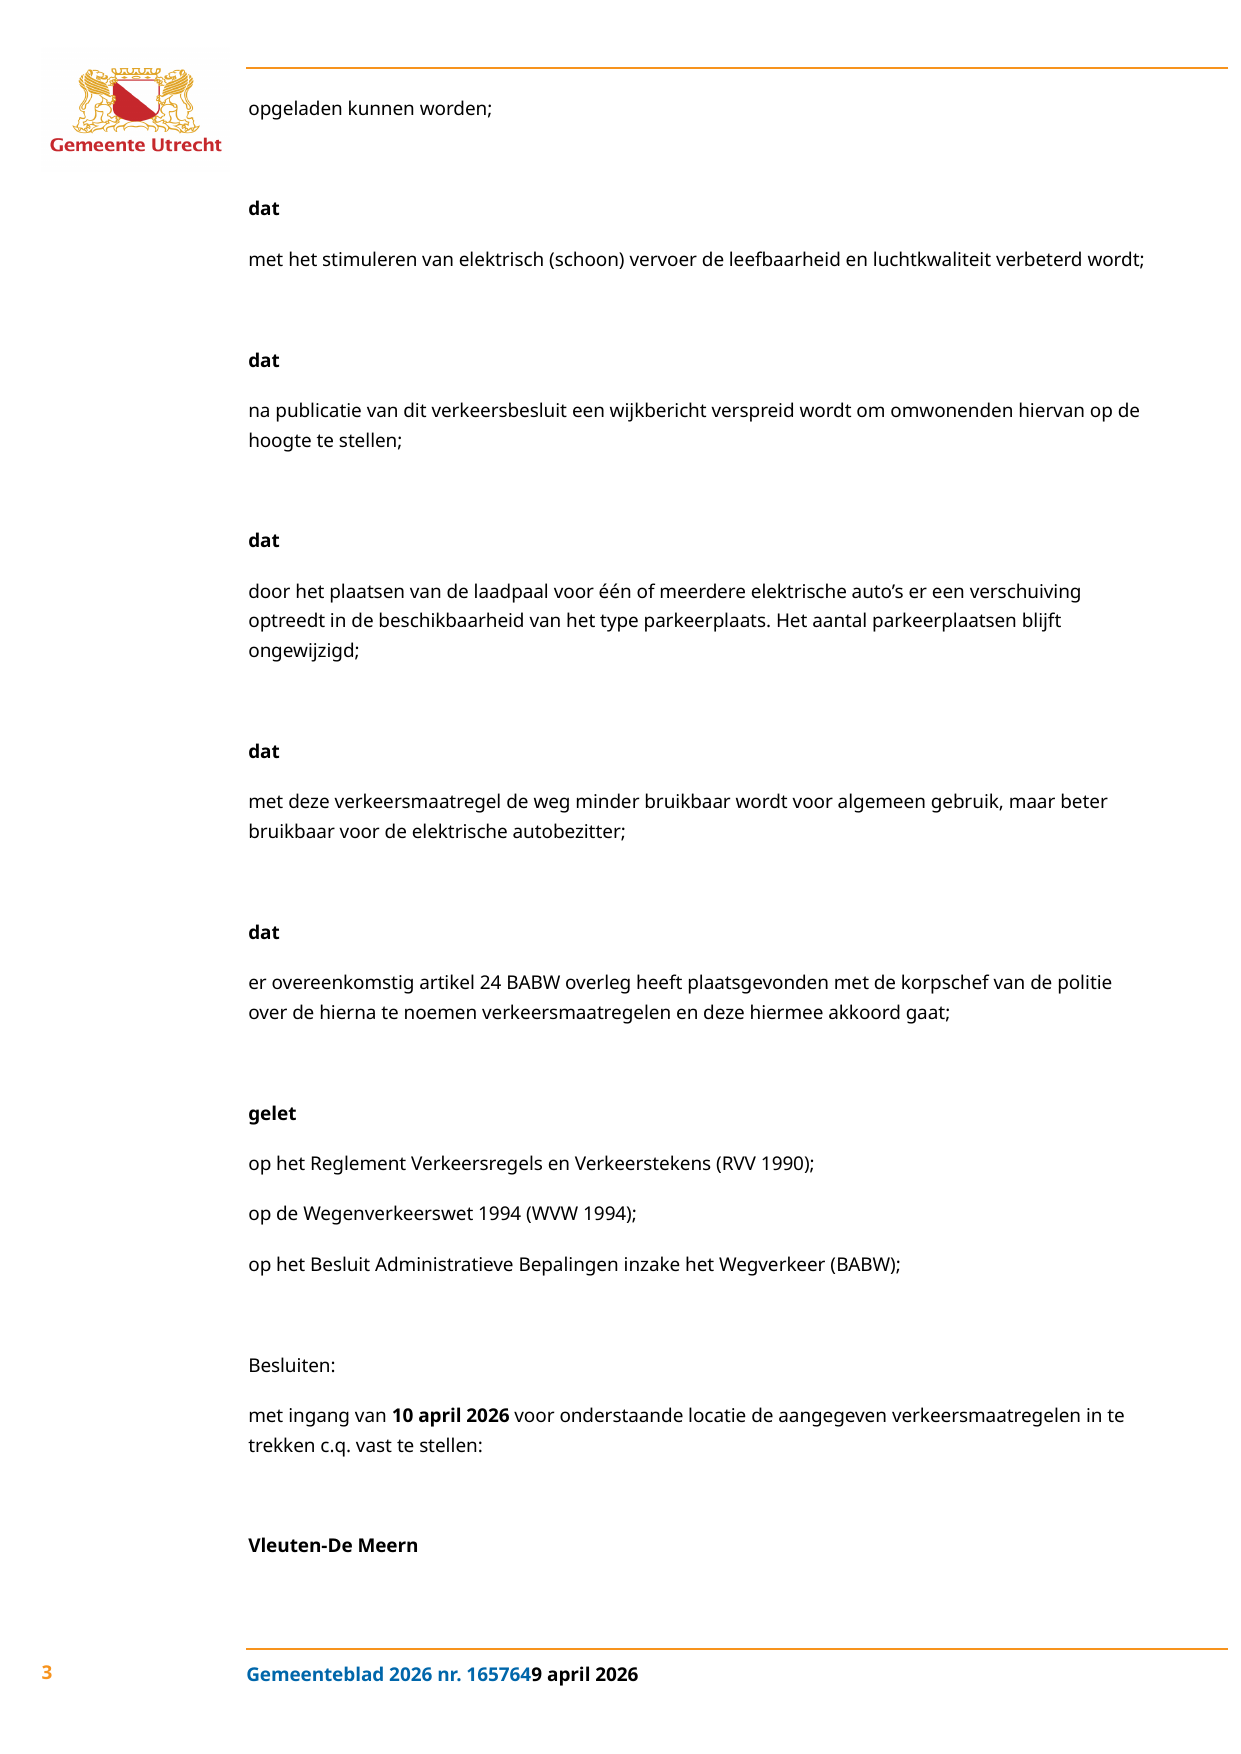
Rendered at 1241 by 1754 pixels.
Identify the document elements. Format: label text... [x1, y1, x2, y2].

text door het plaatsen van de laadpaal voor één of meerdere elektrische auto’s er een verschuiving optreedt in de beschikbaarheid van het type parkeerplaats. Het aantal parkeerplaatsen blijft ongewijzigd; [248, 578, 1152, 663]
picture [41, 47, 231, 172]
text met het stimuleren van elektrisch (schoon) vervoer de leefbaarheid en luchtkwaliteit verbeterd wordt; [248, 246, 1152, 272]
text dat [248, 347, 1152, 373]
text er overeenkomstig artikel 24 BABW overleg heeft plaatsgevonden met de korpschef van de politie over de hierna te noemen verkeersmaatregelen en deze hiermee akkoord gaat; [248, 969, 1152, 1025]
text dat [248, 528, 1152, 553]
text dat [248, 919, 1152, 945]
text na publicatie van dit verkeersbesluit een wijkbericht verspreid wordt om omwonenden hiervan op de hoogte te stellen; [248, 397, 1152, 453]
text Vleuten-De Meern [248, 1533, 1152, 1558]
text gelet [248, 1100, 1152, 1126]
text op het Reglement Verkeersregels en Verkeerstekens (RVV 1990); [248, 1150, 1152, 1176]
text opgeladen kunnen worden; [248, 95, 1152, 121]
text dat [248, 738, 1152, 764]
text op het Besluit Administratieve Bepalingen inzake het Wegverkeer (BABW); [248, 1251, 1152, 1277]
text op de Wegenverkeerswet 1994 (WVW 1994); [248, 1201, 1152, 1226]
text met ingang van 10 april 2026 voor onderstaande locatie de aangegeven verkeersmaatregelen in te trekken c.q. vast te stellen: [248, 1402, 1152, 1458]
text dat [248, 196, 1152, 221]
text met deze verkeersmaatregel de weg minder bruikbaar wordt voor algemeen gebruik, maar beter bruikbaar voor de elektrische autobezitter; [248, 788, 1152, 844]
text Besluiten: [248, 1352, 1152, 1378]
